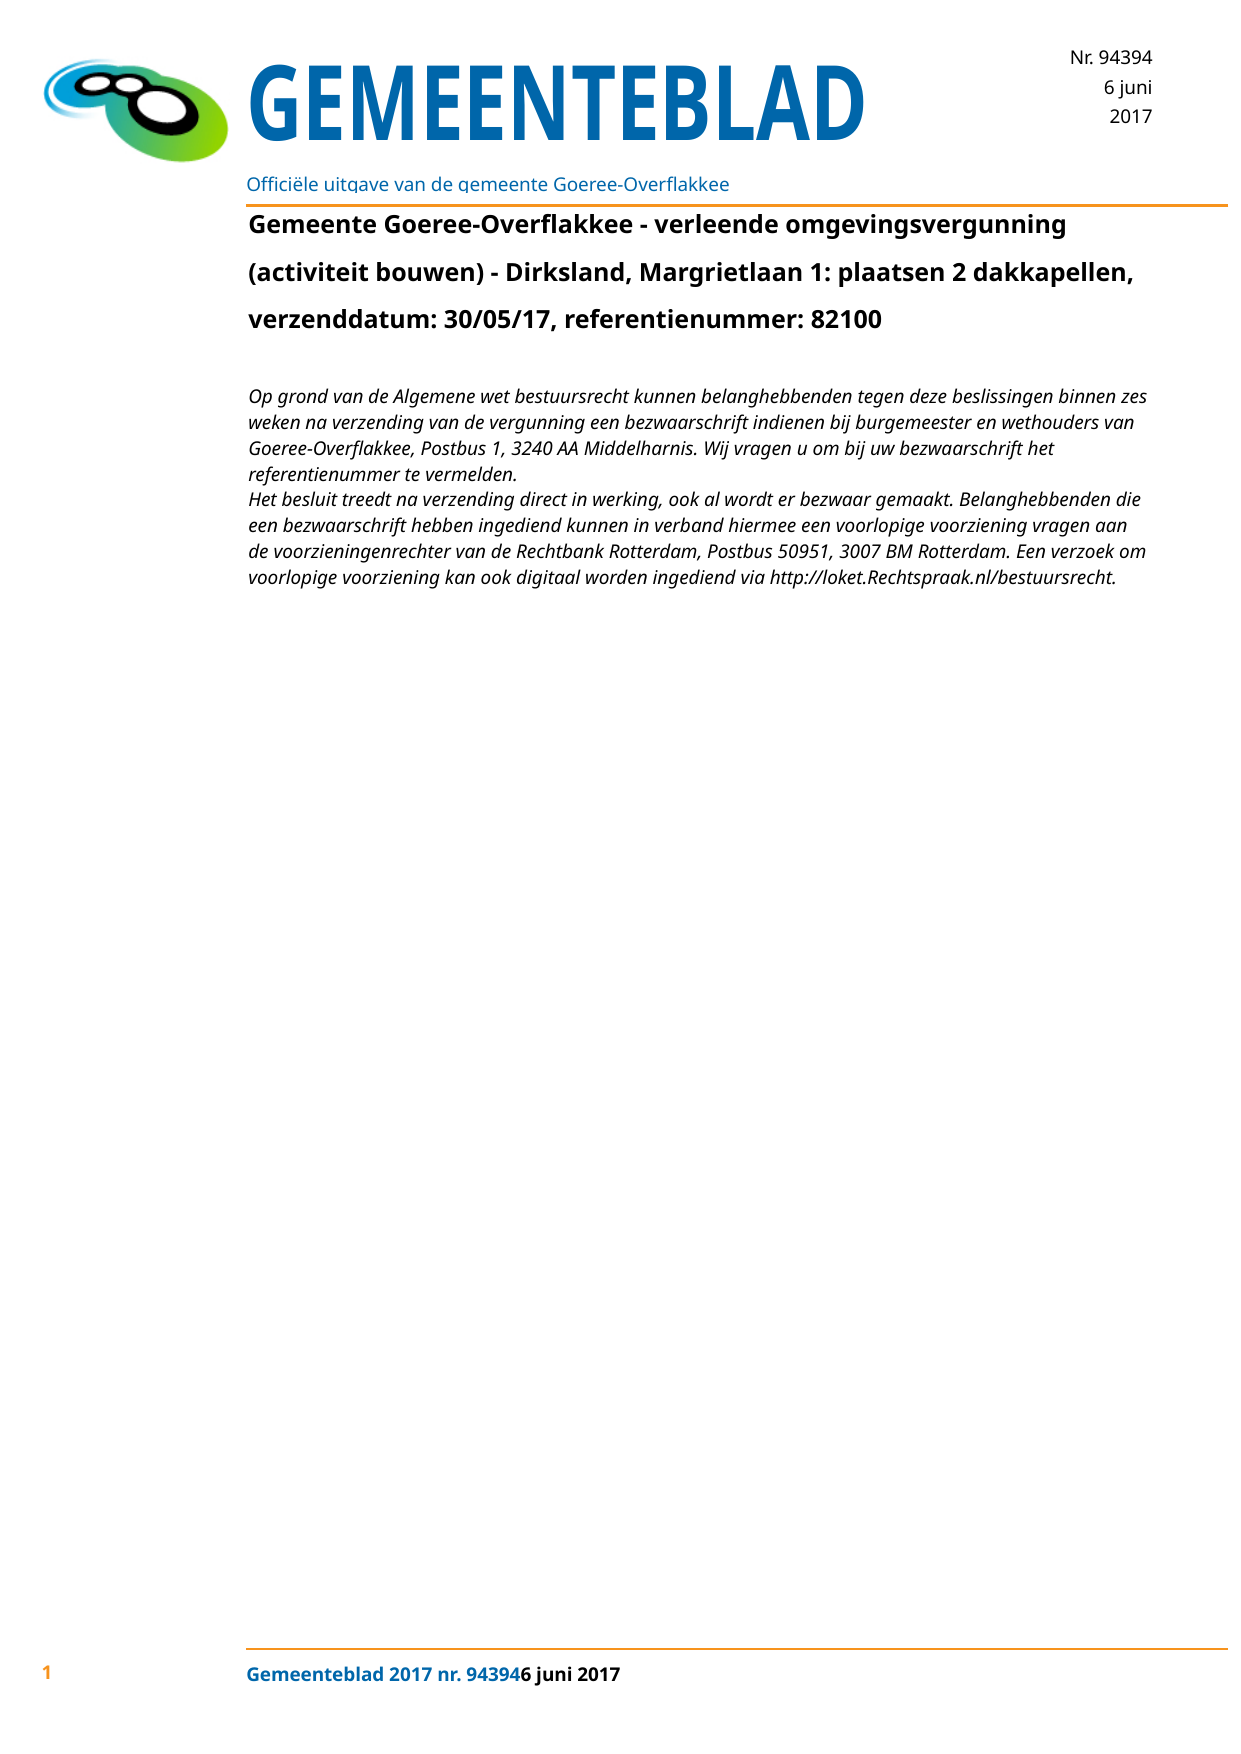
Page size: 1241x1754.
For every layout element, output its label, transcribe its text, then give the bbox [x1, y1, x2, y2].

text Gemeente Goeree-Overflakkee - verleende omgevingsvergunning (activiteit bouwen) - Dirksland, Margrietlaan 1: plaatsen 2 dakkapellen, verzenddatum: 30/05/17, referentienummer: 82100 [248, 207, 1152, 336]
text Op grond van de Algemene wet bestuursrecht kunnen belanghebbenden tegen deze beslissingen binnen zes weken na verzending van de vergunning een bezwaarschrift indienen bij burgemeester en wethouders van Goeree-Overflakkee, Postbus 1, 3240 AA Middelharnis. Wij vragen u om bij uw bezwaarschrift het referentienummer te vermelden. [248, 384, 1152, 487]
picture [41, 47, 231, 172]
text Het besluit treedt na verzending direct in werking, ook al wordt er bezwaar gemaakt. Belanghebbenden die een bezwaarschrift hebben ingediend kunnen in verband hiermee een voorlopige voorziening vragen aan de voorzieningenrechter van de Rechtbank Rotterdam, Postbus 50951, 3007 BM Rotterdam. Een verzoek om voorlopige voorziening kan ook digitaal worden ingediend via http://loket.Rechtspraak.nl/bestuursrecht. [248, 487, 1152, 589]
